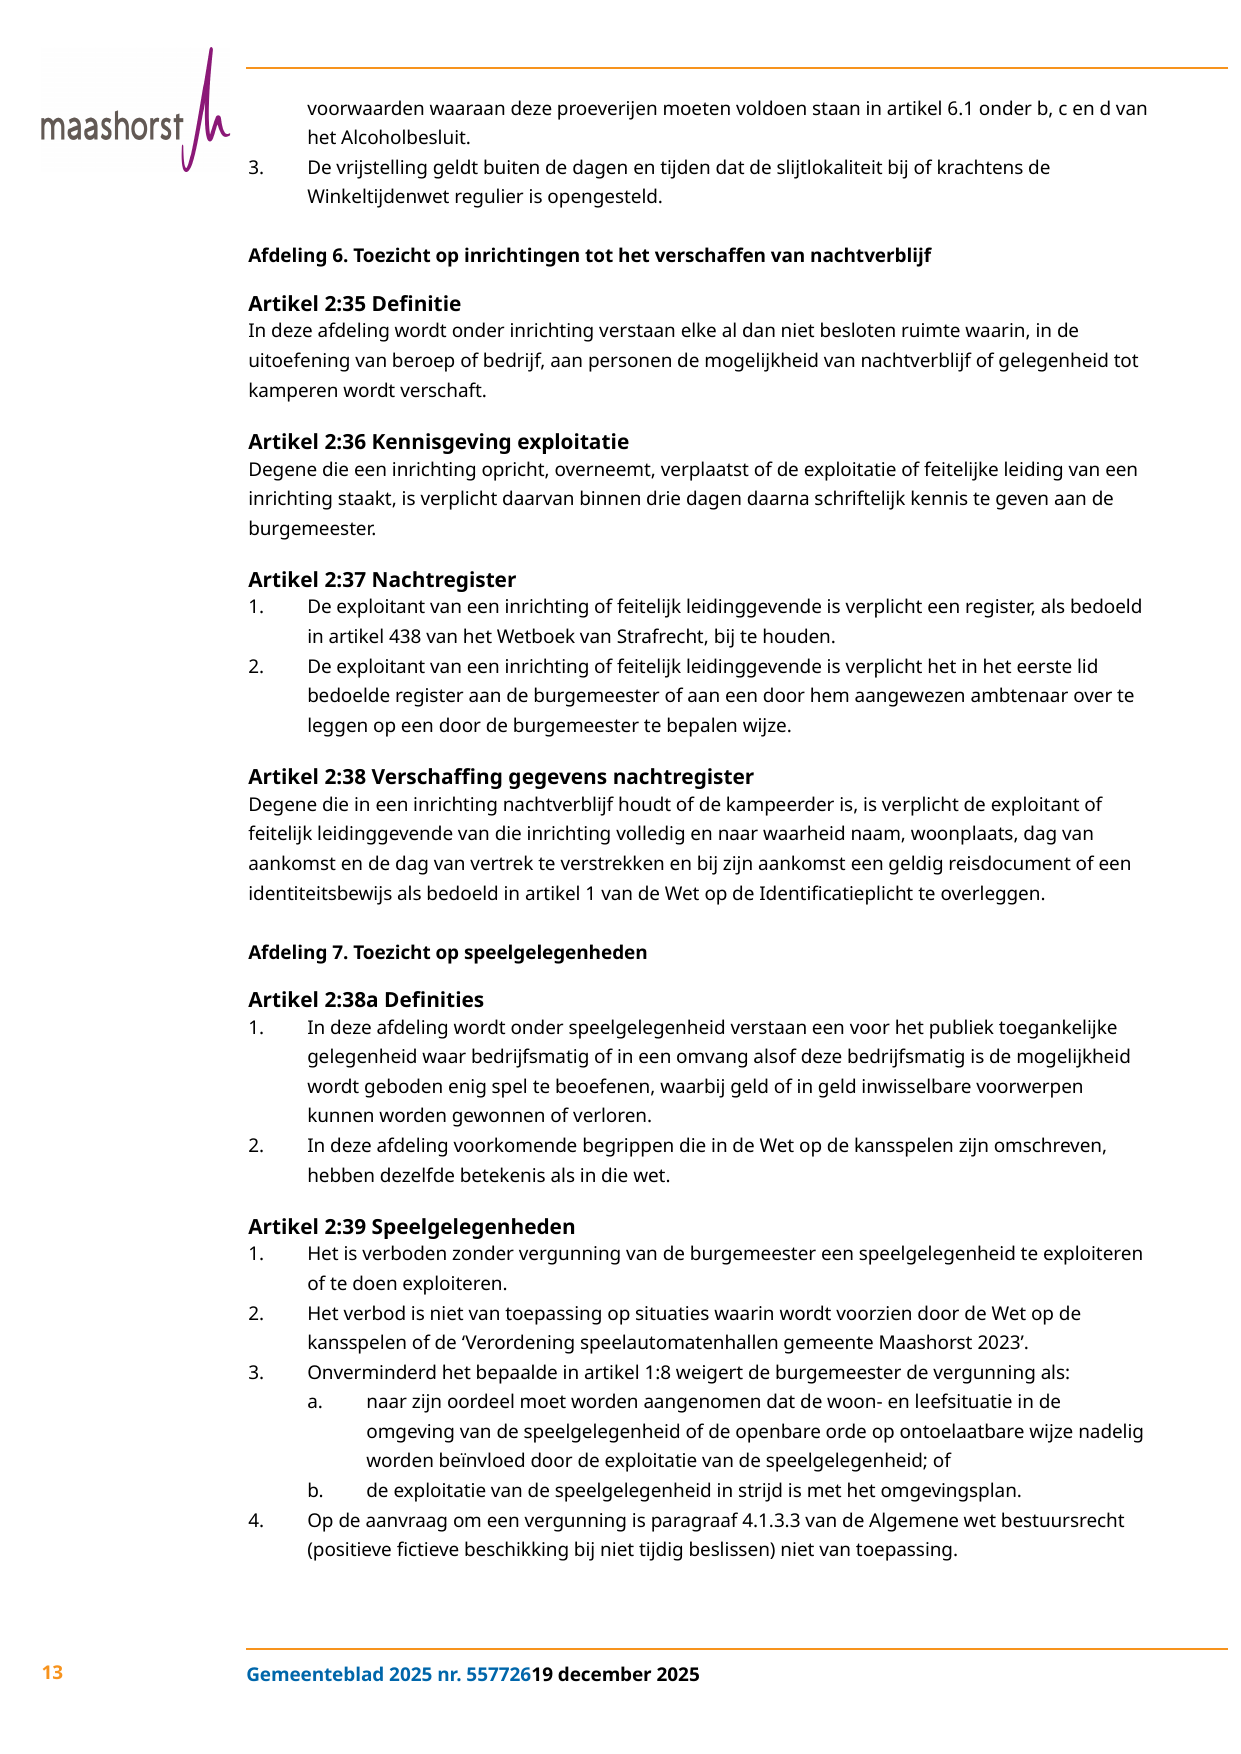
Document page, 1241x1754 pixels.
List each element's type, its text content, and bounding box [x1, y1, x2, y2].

list Onverminderd het bepaalde in artikel 1:8 weigert de burgemeester de vergunning als: [248, 1359, 1152, 1385]
text Artikel 2:39 Speelgelegenheden [248, 1212, 1152, 1241]
text Artikel 2:35 Definitie [248, 289, 1152, 318]
picture [41, 47, 231, 172]
list de exploitatie van de speelgelegenheid in strijd is met het omgevingsplan. [307, 1477, 1152, 1503]
text Afdeling 7. Toezicht op speelgelegenheden [248, 939, 1152, 964]
text Artikel 2:36 Kennisgeving exploitatie [248, 427, 1152, 456]
text Afdeling 6. Toezicht op inrichtingen tot het verschaffen van nachtverblijf [248, 243, 1152, 268]
list De exploitant van een inrichting of feitelijk leidinggevende is verplicht een register, als bedoeld in artikel 438 van het Wetboek van Strafrecht, bij te houden. [248, 594, 1152, 649]
text Degene die in een inrichting nachtverblijf houdt of de kampeerder is, is verplicht de exploitant of feitelijk leidinggevende van die inrichting volledig en naar waarheid naam, woonplaats, dag van aankomst en de dag van vertrek te verstrekken en bij zijn aankomst een geldig reisdocument of een identiteitsbewijs als bedoeld in artikel 1 van de Wet op de Identificatieplicht te overleggen. [248, 791, 1152, 905]
list In deze afdeling voorkomende begrippen die in de Wet op de kansspelen zijn omschreven, hebben dezelfde betekenis als in die wet. [248, 1132, 1152, 1187]
list De vrijstelling geldt buiten de dagen en tijden dat de slijtlokaliteit bij of krachtens de Winkeltijdenwet regulier is opengesteld. [248, 154, 1152, 209]
text Artikel 2:38a Definities [248, 985, 1152, 1014]
text Degene die een inrichting opricht, overneemt, verplaatst of de exploitatie of feitelijke leiding van een inrichting staakt, is verplicht daarvan binnen drie dagen daarna schriftelijk kennis te geven aan de burgemeester. [248, 456, 1152, 541]
list De exploitant van een inrichting of feitelijk leidinggevende is verplicht het in het eerste lid bedoelde register aan de burgemeester of aan een door hem aangewezen ambtenaar over te leggen op een door de burgemeester te bepalen wijze. [248, 653, 1152, 738]
list In deze afdeling wordt onder speelgelegenheid verstaan een voor het publiek toegankelijke gelegenheid waar bedrijfsmatig of in een omvang alsof deze bedrijfsmatig is de mogelijkheid wordt geboden enig spel te beoefenen, waarbij geld of in geld inwisselbare voorwerpen kunnen worden gewonnen of verloren. [248, 1014, 1152, 1128]
list Het is verboden zonder vergunning van de burgemeester een speelgelegenheid te exploiteren of te doen exploiteren. [248, 1241, 1152, 1296]
text In deze afdeling wordt onder inrichting verstaan elke al dan niet besloten ruimte waarin, in de uitoefening van beroep of bedrijf, aan personen de mogelijkheid van nachtverblijf of gelegenheid tot kamperen wordt verschaft. [248, 318, 1152, 403]
list voorwaarden waaraan deze proeverijen moeten voldoen staan in artikel 6.1 onder b, c en d van het Alcoholbesluit. [248, 95, 1152, 150]
text Artikel 2:38 Verschaffing gegevens nachtregister [248, 762, 1152, 791]
text Artikel 2:37 Nachtregister [248, 565, 1152, 594]
list naar zijn oordeel moet worden aangenomen dat de woon- en leefsituatie in de omgeving van de speelgelegenheid of de openbare orde op ontoelaatbare wijze nadelig worden beïnvloed door de exploitatie van de speelgelegenheid; of [307, 1388, 1152, 1473]
list Op de aanvraag om een vergunning is paragraaf 4.1.3.3 van de Algemene wet bestuursrecht (positieve fictieve beschikking bij niet tijdig beslissen) niet van toepassing. [248, 1507, 1152, 1562]
list Het verbod is niet van toepassing op situaties waarin wordt voorzien door de Wet op de kansspelen of de ‘Verordening speelautomatenhallen gemeente Maashorst 2023’. [248, 1300, 1152, 1355]
